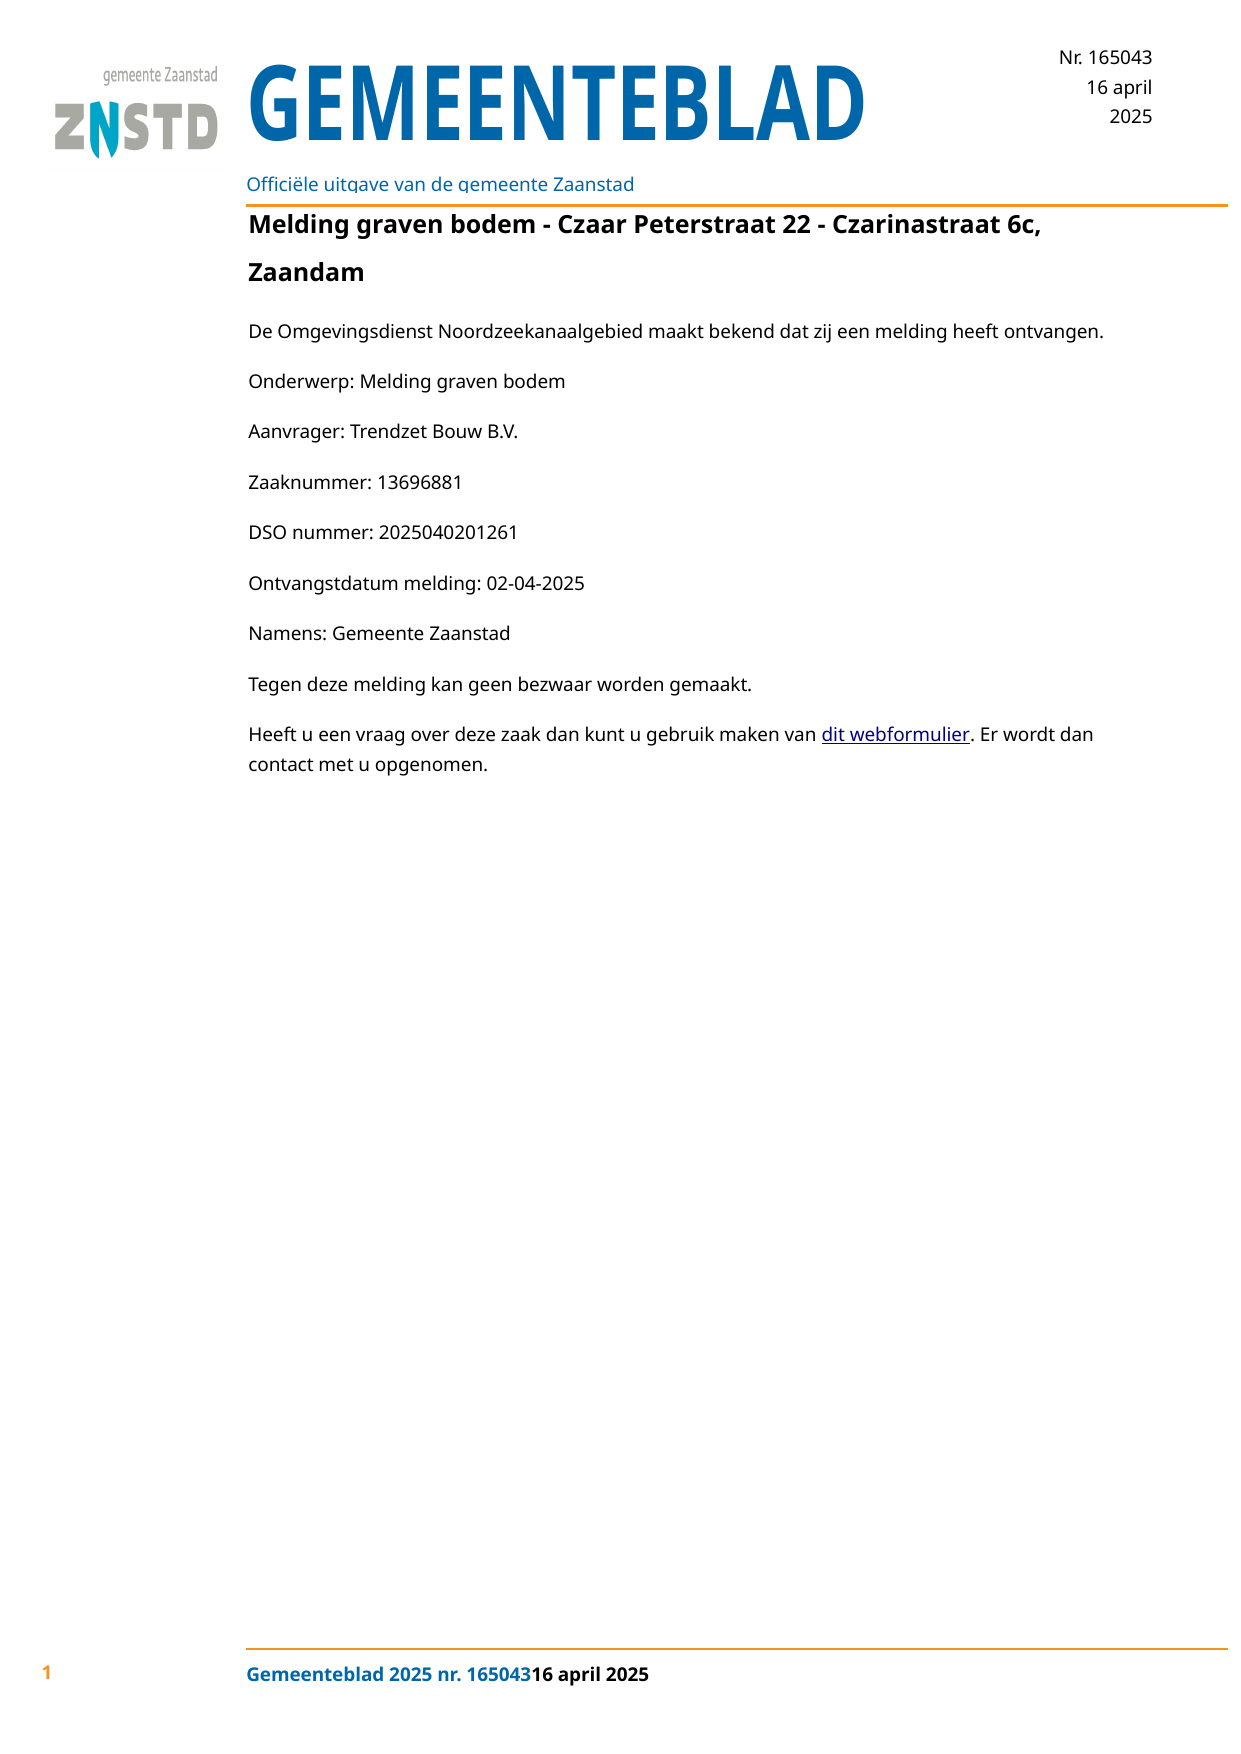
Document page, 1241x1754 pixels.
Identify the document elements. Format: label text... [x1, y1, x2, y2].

text De Omgevingsdienst Noordzeekanaalgebied maakt bekend dat zij een melding heeft ontvangen. [248, 318, 1152, 344]
text Zaaknummer: 13696881 [248, 469, 1152, 495]
picture [41, 47, 231, 172]
text Ontvangstdatum melding: 02-04-2025 [248, 570, 1152, 596]
text Onderwerp: Melding graven bodem [248, 368, 1152, 394]
text Aanvrager: Trendzet Bouw B.V. [248, 419, 1152, 444]
text Heeft u een vraag over deze zaak dan kunt u gebruik maken van dit webformulier. Er wordt dan contact met u opgenomen. [248, 721, 1152, 777]
text Melding graven bodem - Czaar Peterstraat 22 - Czarinastraat 6c, Zaandam [248, 207, 1152, 288]
text Tegen deze melding kan geen bezwaar worden gemaakt. [248, 671, 1152, 697]
text Namens: Gemeente Zaanstad [248, 620, 1152, 646]
text DSO nummer: 2025040201261 [248, 519, 1152, 545]
